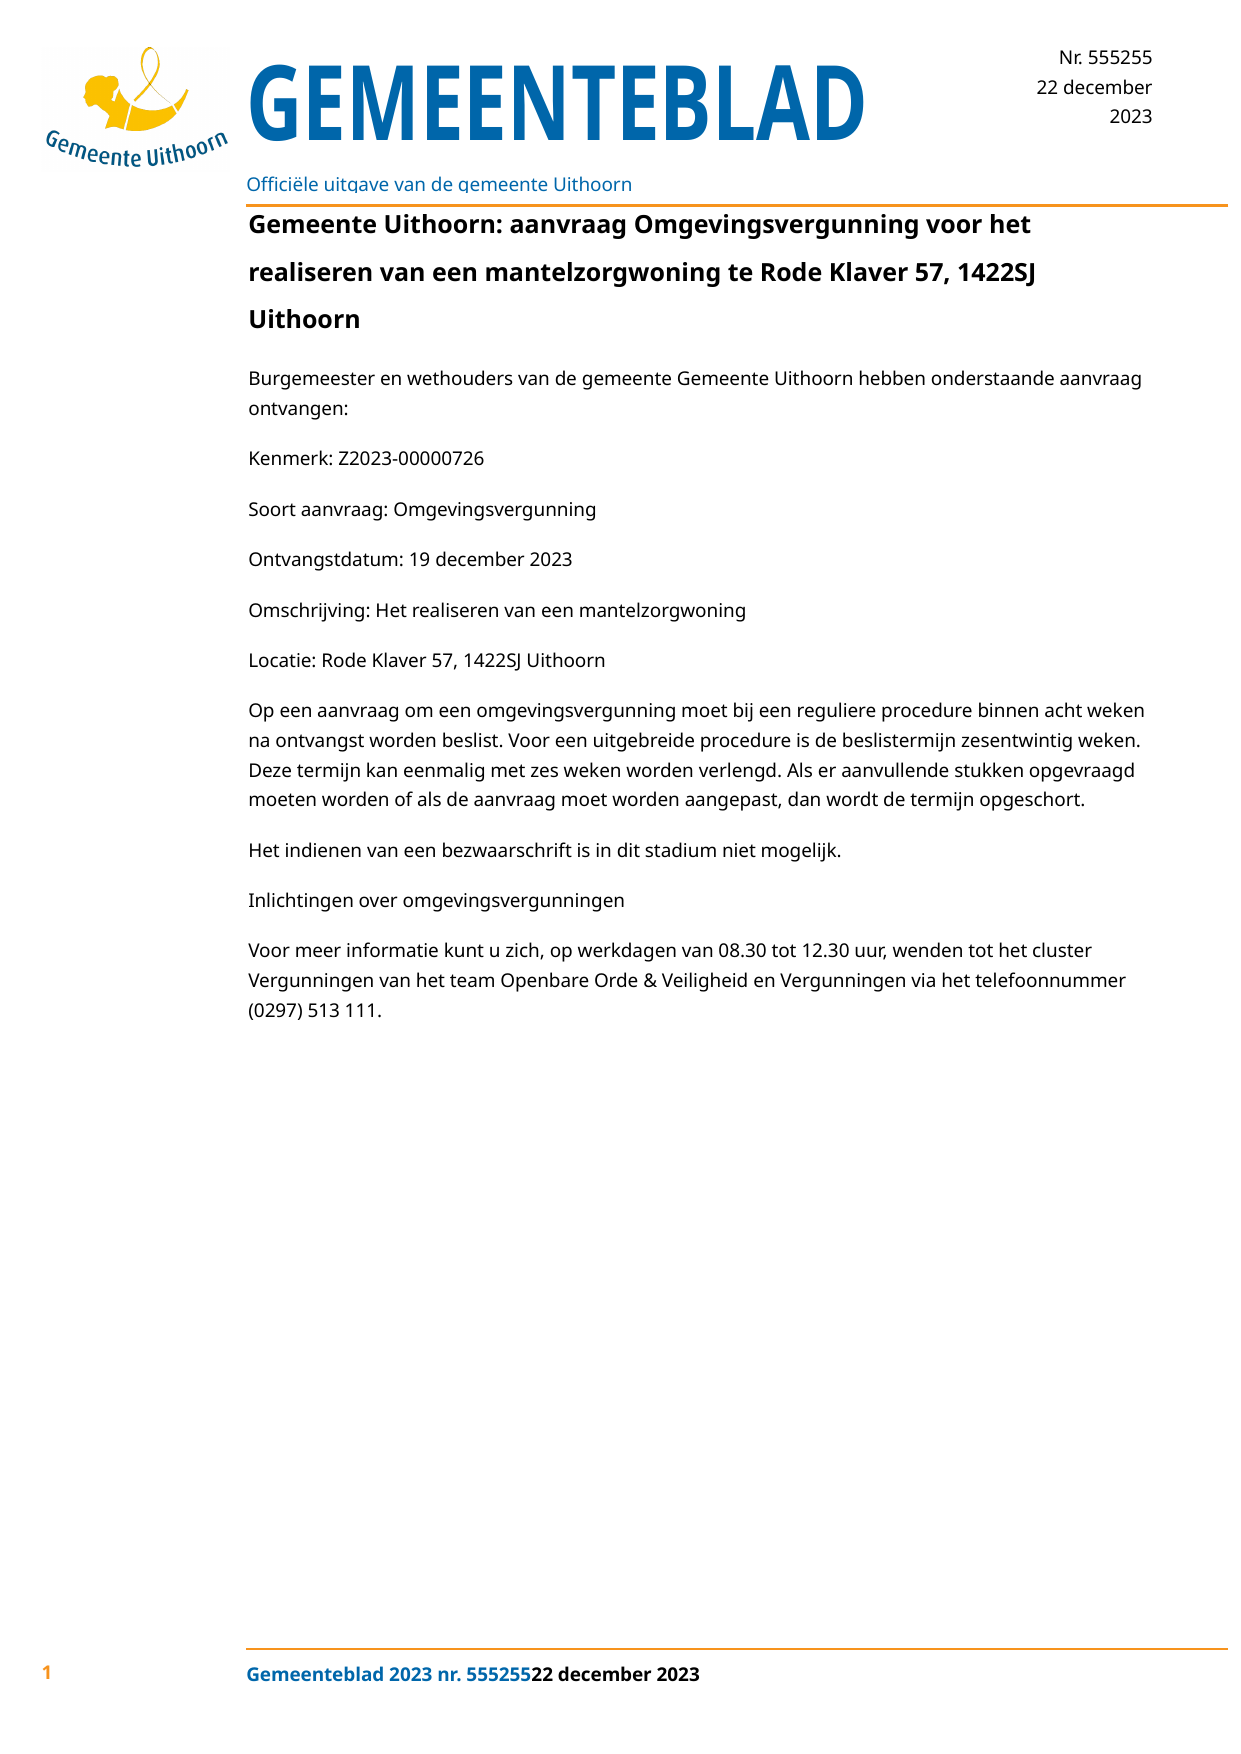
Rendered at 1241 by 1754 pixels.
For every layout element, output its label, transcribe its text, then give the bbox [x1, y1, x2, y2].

text Op een aanvraag om een omgevingsvergunning moet bij een reguliere procedure binnen acht weken na ontvangst worden beslist. Voor een uitgebreide procedure is de beslistermijn zesentwintig weken. Deze termijn kan eenmalig met zes weken worden verlengd. Als er aanvullende stukken opgevraagd moeten worden of als de aanvraag moet worden aangepast, dan wordt de termijn opgeschort. [248, 698, 1152, 812]
text Het indienen van een bezwaarschrift is in dit stadium niet mogelijk. [248, 837, 1152, 862]
text Locatie: Rode Klaver 57, 1422SJ Uithoorn [248, 647, 1152, 673]
text Ontvangstdatum: 19 december 2023 [248, 546, 1152, 572]
text Omschrijving: Het realiseren van een mantelzorgwoning [248, 597, 1152, 622]
text Kenmerk: Z2023-00000726 [248, 446, 1152, 471]
text Inlichtingen over omgevingsvergunningen [248, 887, 1152, 913]
picture [41, 47, 231, 172]
text Burgemeester en wethouders van de gemeente Gemeente Uithoorn hebben onderstaande aanvraag ontvangen: [248, 366, 1152, 421]
text Voor meer informatie kunt u zich, op werkdagen van 08.30 tot 12.30 uur, wenden tot het cluster Vergunningen van het team Openbare Orde & Veiligheid en Vergunningen via het telefoonnummer (0297) 513 111. [248, 938, 1152, 1022]
text Gemeente Uithoorn: aanvraag Omgevingsvergunning voor het realiseren van een mantelzorgwoning te Rode Klaver 57, 1422SJ Uithoorn [248, 207, 1152, 336]
text Soort aanvraag: Omgevingsvergunning [248, 496, 1152, 522]
